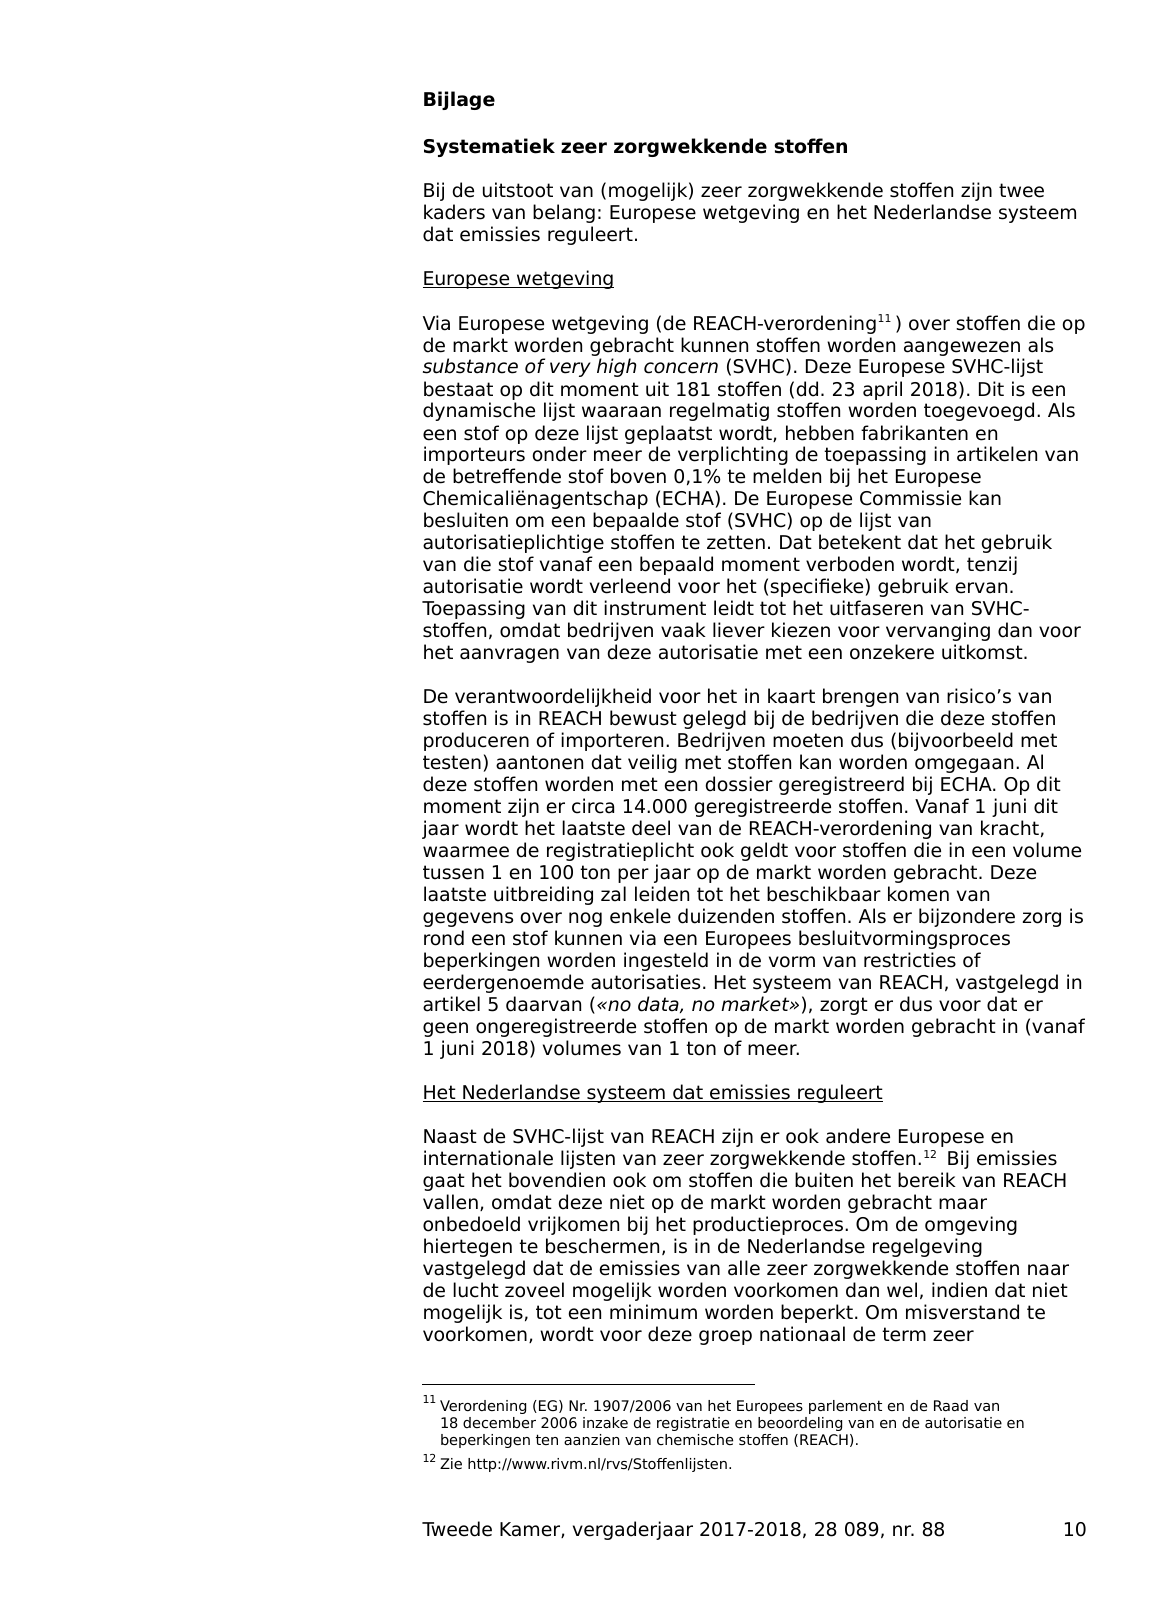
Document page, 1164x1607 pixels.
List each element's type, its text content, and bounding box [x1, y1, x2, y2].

text Verordening (EG) Nr. 1907/2006 van het Europees parlement en de Raad van 18 december 2006 inzake de registratie en beoordeling van en de autorisatie en beperkingen ten aanzien van chemische stoffen (REACH). [422, 1393, 1087, 1449]
text Bij de uitstoot van (mogelijk) zeer zorgwekkende stoffen zijn twee kaders van belang: Europese wetgeving en het Nederlandse systeem dat emissies reguleert. [422, 180, 1087, 246]
text Naast de SVHC-lijst van REACH zijn er ook andere Europese en internationale lijsten van zeer zorgwekkende stoffen. Bij emissies gaat het bovendien ook om stoffen die buiten het bereik van REACH vallen, omdat deze niet op de markt worden gebracht maar onbedoeld vrijkomen bij het productieproces. Om de omgeving hiertegen te beschermen, is in de Nederlandse regelgeving vastgelegd dat de emissies van alle zeer zorgwekkende stoffen naar de lucht zoveel mogelijk worden voorkomen dan wel, indien dat niet mogelijk is, tot een minimum worden beperkt. Om misverstand te voorkomen, wordt voor deze groep nationaal de term zeer [422, 1126, 1087, 1346]
text De verantwoordelijkheid voor het in kaart brengen van risico’s van stoffen is in REACH bewust gelegd bij de bedrijven die deze stoffen produceren of importeren. Bedrijven moeten dus (bijvoorbeeld met testen) aantonen dat veilig met stoffen kan worden omgegaan. Al deze stoffen worden met een dossier geregistreerd bij ECHA. Op dit moment zijn er circa 14.000 geregistreerde stoffen. Vanaf 1 juni dit jaar wordt het laatste deel van de REACH-verordening van kracht, waarmee de registratieplicht ook geldt voor stoffen die in een volume tussen 1 en 100 ton per jaar op de markt worden gebracht. Deze laatste uitbreiding zal leiden tot het beschikbaar komen van gegevens over nog enkele duizenden stoffen. Als er bijzondere zorg is rond een stof kunnen via een Europees besluitvormingsproces beperkingen worden ingesteld in de vorm van restricties of eerdergenoemde autorisaties. Het systeem van REACH, vastgelegd in artikel 5 daarvan («no data, no market»), zorgt er dus voor dat er geen ongeregistreerde stoffen op de markt worden gebracht in (vanaf 1 juni 2018) volumes van 1 ton of meer. [422, 686, 1087, 1060]
text Via Europese wetgeving (de REACH-verordening) over stoffen die op de markt worden gebracht kunnen stoffen worden aangewezen als substance of very high concern (SVHC). Deze Europese SVHC-lijst bestaat op dit moment uit 181 stoffen (dd. 23 april 2018). Dit is een dynamische lijst waaraan regelmatig stoffen worden toegevoegd. Als een stof op deze lijst geplaatst wordt, hebben fabrikanten en importeurs onder meer de verplichting de toepassing in artikelen van de betreffende stof boven 0,1% te melden bij het Europese Chemicaliënagentschap (ECHA). De Europese Commissie kan besluiten om een bepaalde stof (SVHC) op de lijst van autorisatieplichtige stoffen te zetten. Dat betekent dat het gebruik van die stof vanaf een bepaald moment verboden wordt, tenzij autorisatie wordt verleend voor het (specifieke) gebruik ervan. Toepassing van dit instrument leidt tot het uitfaseren van SVHC-stoffen, omdat bedrijven vaak liever kiezen voor vervanging dan voor het aanvragen van deze autorisatie met een onzekere uitkomst. [422, 312, 1087, 664]
subtitle Systematiek zeer zorgwekkende stoffen [422, 136, 1087, 158]
subtitle Het Nederlandse systeem dat emissies reguleert [422, 1082, 1087, 1104]
subtitle Europese wetgeving [422, 268, 1087, 290]
text Zie http://www.rivm.nl/rvs/Stoffenlijsten. [422, 1452, 1087, 1474]
subtitle Bijlage [77, 89, 1087, 111]
